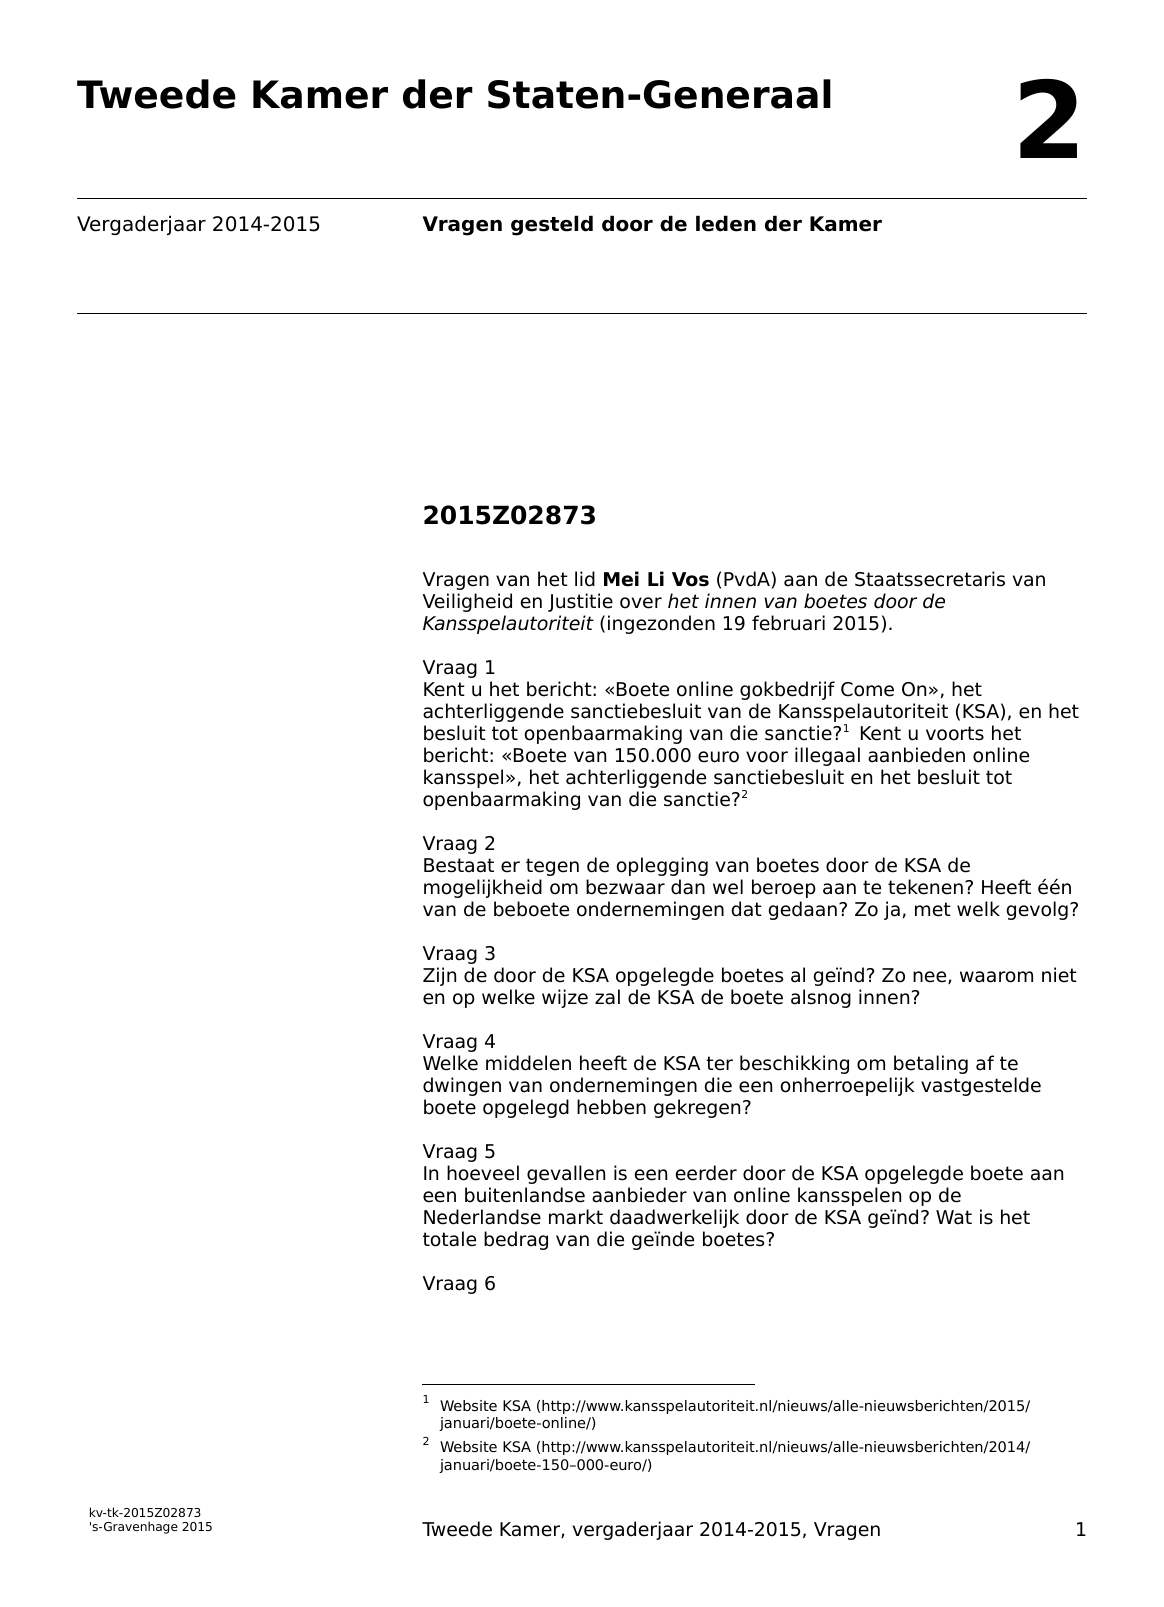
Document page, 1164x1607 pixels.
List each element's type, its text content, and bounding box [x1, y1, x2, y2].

table_cell Vergaderjaar 2014-2015 [77, 199, 422, 313]
text 's-Gravenhage 2015 [88, 1520, 323, 1534]
text Vraag 5 [422, 1141, 1087, 1163]
table_header Tweede Kamer der Staten-Generaal [77, 59, 886, 198]
text Kent u het bericht: «Boete online gokbedrijf Come On», het achterliggende sanctiebesluit van de Kansspelautoriteit (KSA), en het besluit tot openbaarmaking van die sanctie? Kent u voorts het bericht: «Boete van 150.000 euro voor illegaal aanbieden online kansspel», het achterliggende sanctiebesluit en het besluit tot openbaarmaking van die sanctie? [422, 679, 1087, 811]
text Vraag 3 [422, 943, 1087, 965]
text Welke middelen heeft de KSA ter beschikking om betaling af te dwingen van ondernemingen die een onherroepelijk vastgestelde boete opgelegd hebben gekregen? [422, 1053, 1087, 1119]
text Zijn de door de KSA opgelegde boetes al geïnd? Zo nee, waarom niet en op welke wijze zal de KSA de boete alsnog innen? [422, 965, 1087, 1009]
text Website KSA (http://www.kansspelautoriteit.nl/nieuws/alle-nieuwsberichten/2015/januari/boete-online/) [422, 1393, 1087, 1432]
text Vraag 2 [422, 833, 1087, 855]
text kv-tk-2015Z02873 [88, 1506, 323, 1520]
text Vraag 6 [422, 1273, 1087, 1295]
text Website KSA (http://www.kansspelautoriteit.nl/nieuws/alle-nieuwsberichten/2014/januari/boete-150–000-euro/) [422, 1435, 1087, 1474]
text 2015Z02873 [422, 501, 1087, 531]
table_cell Vragen gesteld door de leden der Kamer [422, 199, 1087, 313]
text In hoeveel gevallen is een eerder door de KSA opgelegde boete aan een buitenlandse aanbieder van online kansspelen op de Nederlandse markt daadwerkelijk door de KSA geïnd? Wat is het totale bedrag van die geïnde boetes? [422, 1163, 1087, 1251]
text Bestaat er tegen de oplegging van boetes door de KSA de mogelijkheid om bezwaar dan wel beroep aan te tekenen? Heeft één van de beboete ondernemingen dat gedaan? Zo ja, met welk gevolg? [422, 855, 1087, 921]
text Vraag 1 [422, 657, 1087, 679]
text Vragen van het lid Mei Li Vos (PvdA) aan de Staatssecretaris van Veiligheid en Justitie over het innen van boetes door de Kansspelautoriteit (ingezonden 19 februari 2015). [422, 569, 1087, 635]
table_header 2 [886, 59, 1087, 198]
text Vraag 4 [422, 1031, 1087, 1053]
